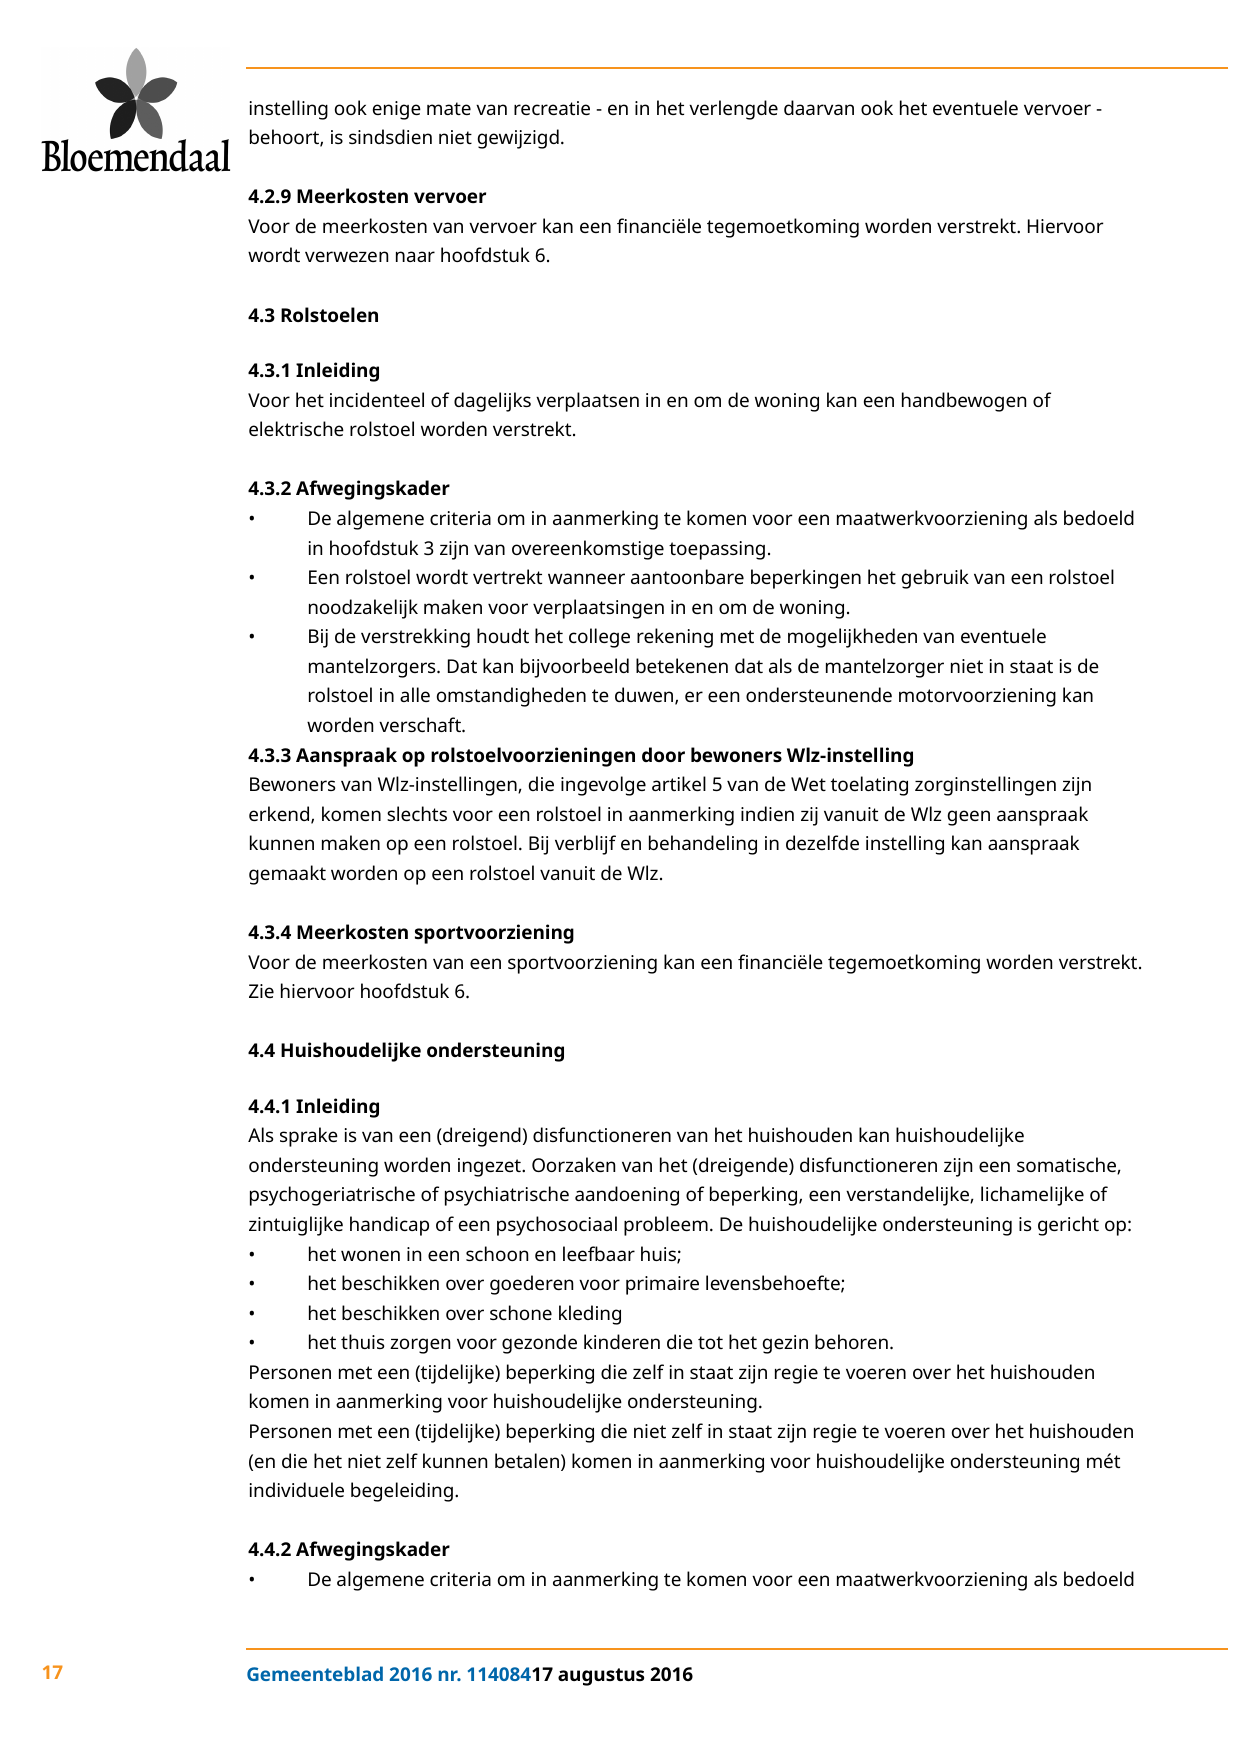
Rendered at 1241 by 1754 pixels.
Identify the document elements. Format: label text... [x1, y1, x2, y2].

text Als sprake is van een (dreigend) disfunctioneren van het huishouden kan huishoudelijke ondersteuning worden ingezet. Oorzaken van het (dreigende) disfunctioneren zijn een somatische, psychogeriatrische of psychiatrische aandoening of beperking, een verstandelijke, lichamelijke of zintuiglijke handicap of een psychosociaal probleem. De huishoudelijke ondersteuning is gericht op: [248, 1122, 1152, 1237]
text 4.4.1 Inleiding [248, 1093, 1152, 1119]
list De algemene criteria om in aanmerking te komen voor een maatwerkvoorziening als bedoeld in hoofdstuk 3 zijn van overeenkomstige toepassing. [248, 505, 1152, 560]
text 4.3.1 Inleiding [248, 357, 1152, 383]
text 4.3.2 Afwegingskader [248, 476, 1152, 501]
list De algemene criteria om in aanmerking te komen voor een maatwerkvoorziening als bedoeld [248, 1566, 1152, 1592]
list Bij de verstrekking houdt het college rekening met de mogelijkheden van eventuele mantelzorgers. Dat kan bijvoorbeeld betekenen dat als de mantelzorger niet in staat is de rolstoel in alle omstandigheden te duwen, er een ondersteunende motorvoorziening kan worden verschaft. [248, 623, 1152, 738]
text Personen met een (tijdelijke) beperking die niet zelf in staat zijn regie te voeren over het huishouden (en die het niet zelf kunnen betalen) komen in aanmerking voor huishoudelijke ondersteuning mét individuele begeleiding. [248, 1418, 1152, 1503]
text Bewoners van Wlz-instellingen, die ingevolge artikel 5 van de Wet toelating zorginstellingen zijn erkend, komen slechts voor een rolstoel in aanmerking indien zij vanuit de Wlz geen aanspraak kunnen maken op een rolstoel. Bij verblijf en behandeling in dezelfde instelling kan aanspraak gemaakt worden op een rolstoel vanuit de Wlz. [248, 771, 1152, 886]
list het beschikken over schone kleding [248, 1300, 1152, 1326]
list het beschikken over goederen voor primaire levensbehoefte; [248, 1270, 1152, 1296]
text 4.3.3 Aanspraak op rolstoelvoorzieningen door bewoners Wlz-instelling [248, 742, 1152, 767]
text Personen met een (tijdelijke) beperking die zelf in staat zijn regie te voeren over het huishouden komen in aanmerking voor huishoudelijke ondersteuning. [248, 1359, 1152, 1414]
text 4.4 Huishoudelijke ondersteuning [248, 1038, 1152, 1063]
text instelling ook enige mate van recreatie - en in het verlengde daarvan ook het eventuele vervoer - behoort, is sindsdien niet gewijzigd. [248, 95, 1152, 150]
list het thuis zorgen voor gezonde kinderen die tot het gezin behoren. [248, 1329, 1152, 1355]
text Voor de meerkosten van vervoer kan een financiële tegemoetkoming worden verstrekt. Hiervoor wordt verwezen naar hoofdstuk 6. [248, 213, 1152, 268]
text 4.3 Rolstoelen [248, 302, 1152, 328]
text 4.2.9 Meerkosten vervoer [248, 183, 1152, 209]
text Voor de meerkosten van een sportvoorziening kan een financiële tegemoetkoming worden verstrekt. Zie hiervoor hoofdstuk 6. [248, 949, 1152, 1004]
text Voor het incidenteel of dagelijks verplaatsen in en om de woning kan een handbewogen of elektrische rolstoel worden verstrekt. [248, 387, 1152, 442]
picture [41, 47, 231, 172]
list het wonen in een schoon en leefbaar huis; [248, 1241, 1152, 1267]
text 4.3.4 Meerkosten sportvoorziening [248, 919, 1152, 945]
text 4.4.2 Afwegingskader [248, 1537, 1152, 1562]
list Een rolstoel wordt vertrekt wanneer aantoonbare beperkingen het gebruik van een rolstoel noodzakelijk maken voor verplaatsingen in en om de woning. [248, 564, 1152, 619]
